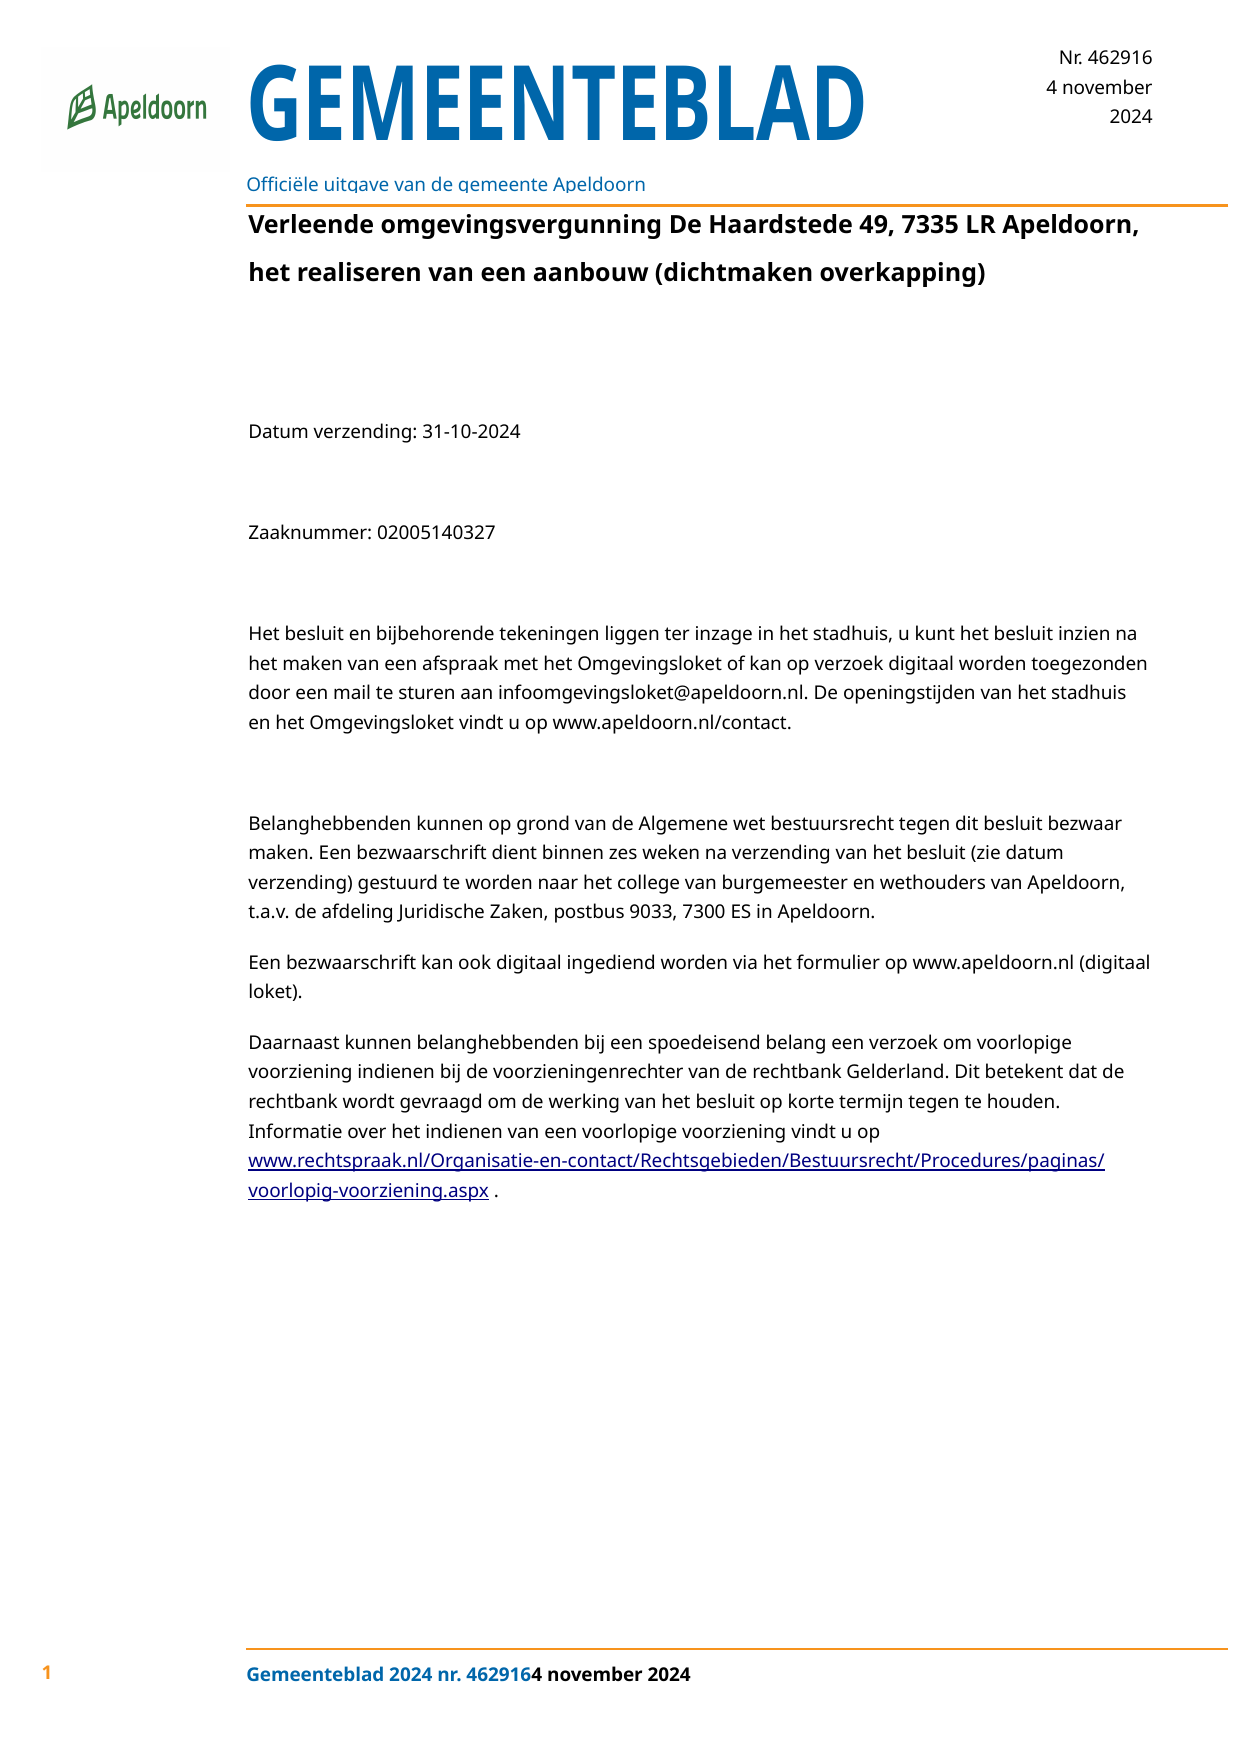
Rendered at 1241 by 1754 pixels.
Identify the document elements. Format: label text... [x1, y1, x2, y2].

text Belanghebbenden kunnen op grond van de Algemene wet bestuursrecht tegen dit besluit bezwaar maken. Een bezwaarschrift dient binnen zes weken na verzending van het besluit (zie datum verzending) gestuurd te worden naar het college van burgemeester en wethouders van Apeldoorn, t.a.v. de afdeling Juridische Zaken, postbus 9033, 7300 ES in Apeldoorn. [248, 810, 1152, 924]
text Het besluit en bijbehorende tekeningen liggen ter inzage in het stadhuis, u kunt het besluit inzien na het maken van een afspraak met het Omgevingsloket of kan op verzoek digitaal worden toegezonden door een mail te sturen aan infoomgevingsloket@apeldoorn.nl. De openingstijden van het stadhuis en het Omgevingsloket vindt u op www.apeldoorn.nl/contact. [248, 620, 1152, 735]
text Datum verzending: 31-10-2024 [248, 419, 1152, 444]
picture [41, 47, 231, 172]
text Verleende omgevingsvergunning De Haardstede 49, 7335 LR Apeldoorn, het realiseren van een aanbouw (dichtmaken overkapping) [248, 207, 1152, 288]
text Daarnaast kunnen belanghebbenden bij een spoedeisend belang een verzoek om voorlopige voorziening indienen bij de voorzieningenrechter van de rechtbank Gelderland. Dit betekent dat de rechtbank wordt gevraagd om de werking van het besluit op korte termijn tegen te houden. Informatie over het indienen van een voorlopige voorziening vindt u op www.rechtspraak.nl/Organisatie-en-contact/Rechtsgebieden/Bestuursrecht/Procedures/paginas/voorlopig-voorziening.aspx . [248, 1029, 1152, 1203]
text Zaaknummer: 02005140327 [248, 519, 1152, 545]
text Een bezwaarschrift kan ook digitaal ingediend worden via het formulier op www.apeldoorn.nl (digitaal loket). [248, 949, 1152, 1004]
